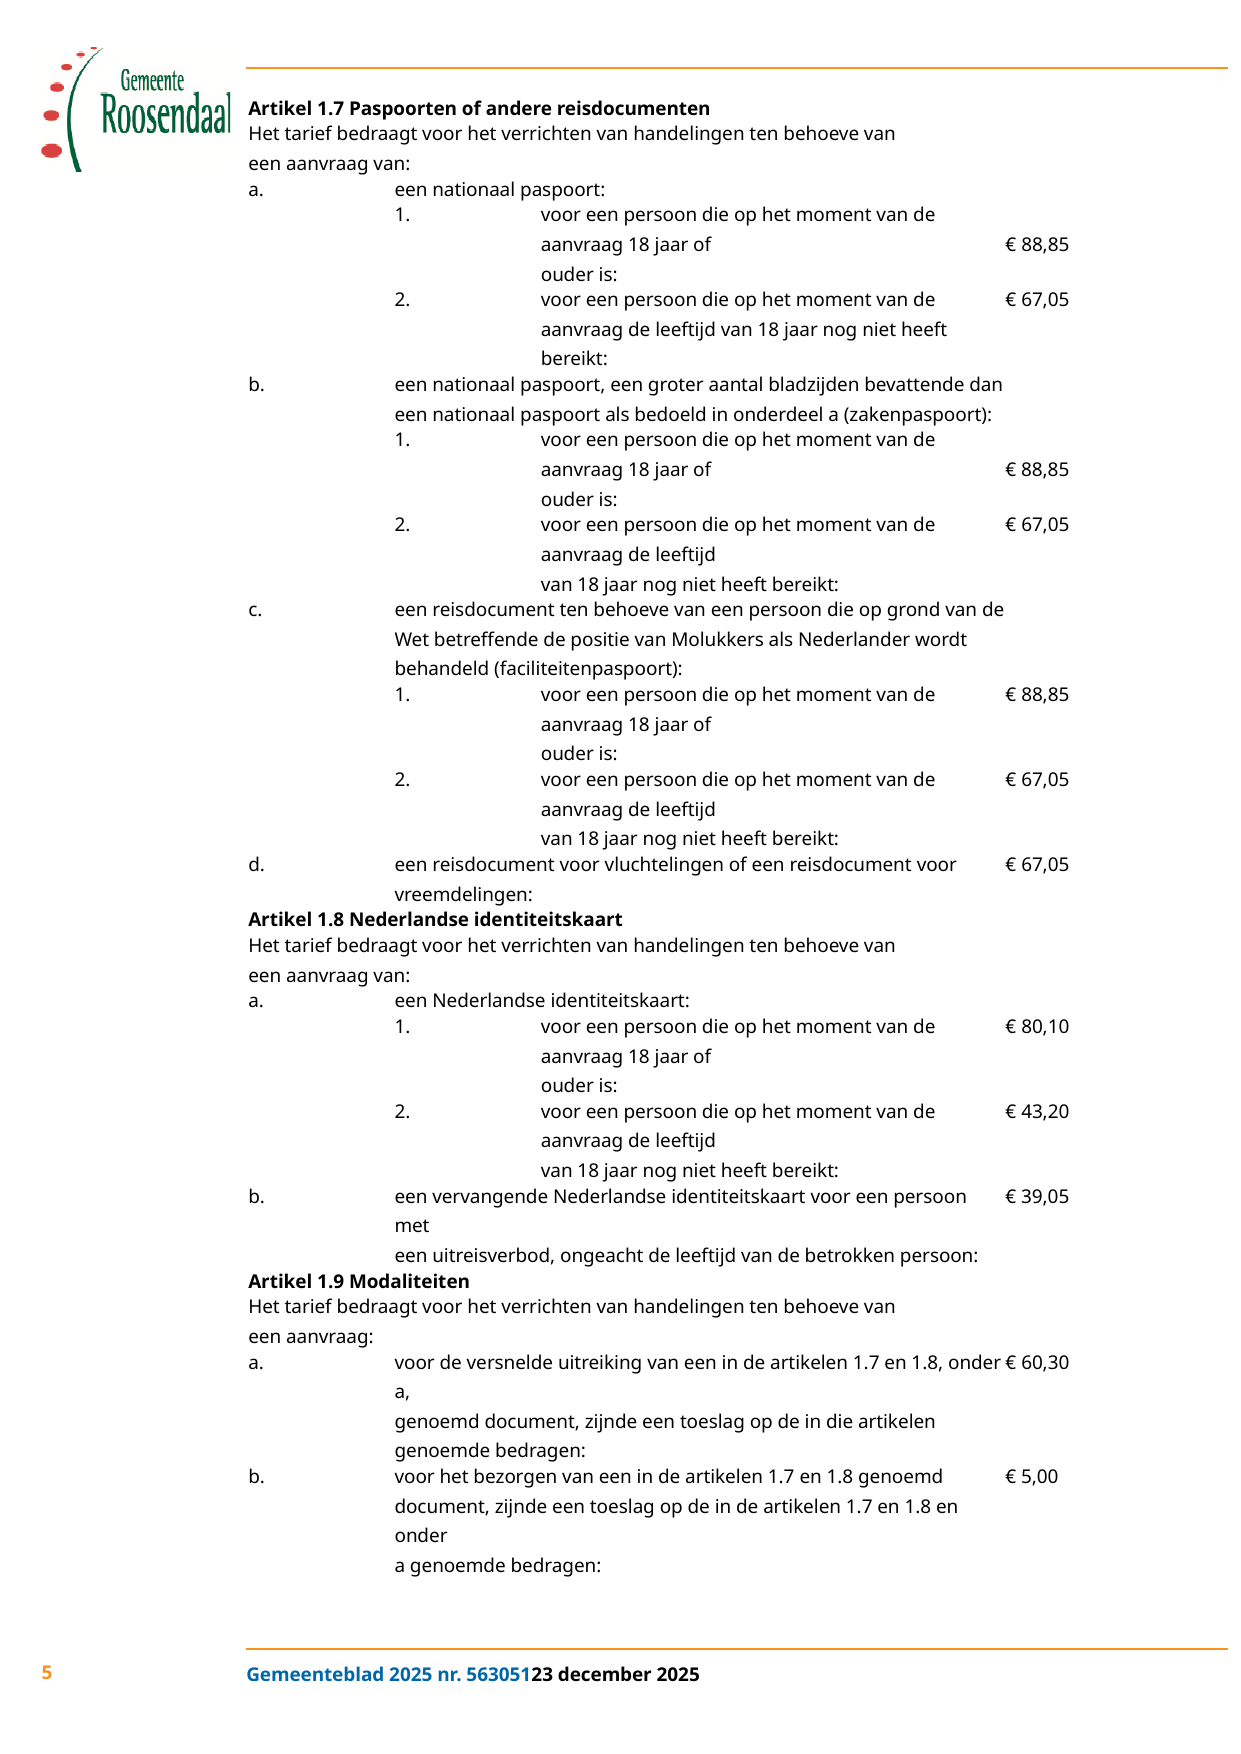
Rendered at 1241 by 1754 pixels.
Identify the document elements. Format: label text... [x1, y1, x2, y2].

table_cell [1005, 932, 1152, 987]
table_cell Artikel 1.8 Nederlandse identiteitskaart [248, 906, 1005, 932]
table_cell voor een persoon die op het moment van de aanvraag de leeftijd van 18 jaar nog niet heeft bereikt: [541, 1098, 1005, 1183]
table_cell voor een persoon die op het moment van de aanvraag 18 jaar of ouder is: [541, 681, 1005, 766]
table_cell 1. [394, 1013, 541, 1098]
table_cell 2. [394, 512, 541, 596]
table_cell € 67,05 [1005, 851, 1152, 906]
table_cell 2. [394, 286, 541, 371]
table_cell [1005, 1268, 1152, 1294]
table_cell voor het bezorgen van een in de artikelen 1.7 en 1.8 genoemd document, zijnde een toeslag op de in de artikelen 1.7 en 1.8 en onder a genoemde bedragen: [394, 1464, 1005, 1578]
table_cell [1005, 988, 1152, 1013]
table_cell € 67,05 [1005, 286, 1152, 371]
table_cell d. [248, 851, 394, 906]
table_cell a. [248, 176, 394, 202]
picture [41, 47, 231, 172]
table_cell voor een persoon die op het moment van de aanvraag 18 jaar of ouder is: [541, 1013, 1005, 1098]
table_cell € 5,00 [1005, 1464, 1152, 1578]
table_cell c. [248, 596, 394, 681]
table_cell Het tarief bedraagt voor het verrichten van handelingen ten behoeve van een aanvraag van: [248, 932, 1005, 987]
table_cell [1005, 121, 1152, 176]
table_cell een reisdocument ten behoeve van een persoon die op grond van de Wet betreffende de positie van Molukkers als Nederlander wordt behandeld (faciliteitenpaspoort): [394, 596, 1005, 681]
table_cell b. [248, 1464, 394, 1578]
table_cell voor de versnelde uitreiking van een in de artikelen 1.7 en 1.8, onder a, genoemd document, zijnde een toeslag op de in die artikelen genoemde bedragen: [394, 1349, 1005, 1463]
table_cell € 88,85 [1005, 427, 1152, 512]
table_cell [1005, 1294, 1152, 1349]
table_cell een vervangende Nederlandse identiteitskaart voor een persoon met een uitreisverbod, ongeacht de leeftijd van de betrokken persoon: [394, 1183, 1005, 1268]
table_cell € 88,85 [1005, 202, 1152, 286]
table_cell a. [248, 1349, 394, 1463]
table_cell 1. [394, 427, 541, 512]
table_cell een nationaal paspoort, een groter aantal bladzijden bevattende dan een nationaal paspoort als bedoeld in onderdeel a (zakenpaspoort): [394, 371, 1005, 427]
table_cell voor een persoon die op het moment van de aanvraag 18 jaar of ouder is: [541, 202, 1005, 286]
table_cell [1005, 176, 1152, 202]
table_cell Het tarief bedraagt voor het verrichten van handelingen ten behoeve van een aanvraag: [248, 1294, 1005, 1349]
table_cell voor een persoon die op het moment van de aanvraag de leeftijd van 18 jaar nog niet heeft bereikt: [541, 286, 1005, 371]
table_cell b. [248, 371, 394, 427]
table_cell 2. [394, 1098, 541, 1183]
table_cell Artikel 1.9 Modaliteiten [248, 1268, 1005, 1294]
table_cell 1. [394, 681, 541, 766]
table_cell € 80,10 [1005, 1013, 1152, 1098]
table_cell een nationaal paspoort: [394, 176, 1005, 202]
table_cell € 60,30 [1005, 1349, 1152, 1463]
table_cell 2. [394, 766, 541, 851]
table_cell [248, 427, 394, 512]
table_cell [248, 286, 394, 371]
table_cell [248, 1013, 394, 1098]
table_cell een reisdocument voor vluchtelingen of een reisdocument voor vreemdelingen: [394, 851, 1005, 906]
table_header [1005, 95, 1152, 121]
table_cell [248, 766, 394, 851]
table_cell [248, 202, 394, 286]
table_header Artikel 1.7 Paspoorten of andere reisdocumenten [248, 95, 1005, 121]
table_cell € 67,05 [1005, 512, 1152, 596]
table_cell voor een persoon die op het moment van de aanvraag 18 jaar of ouder is: [541, 427, 1005, 512]
table_cell Het tarief bedraagt voor het verrichten van handelingen ten behoeve van een aanvraag van: [248, 121, 1005, 176]
table_cell € 88,85 [1005, 681, 1152, 766]
table_cell a. [248, 988, 394, 1013]
table_cell b. [248, 1183, 394, 1268]
table_cell [1005, 371, 1152, 427]
table_cell € 67,05 [1005, 766, 1152, 851]
table_cell een Nederlandse identiteitskaart: [394, 988, 1005, 1013]
table_cell [1005, 906, 1152, 932]
table_cell [1005, 596, 1152, 681]
table_cell € 39,05 [1005, 1183, 1152, 1268]
table_cell [248, 1098, 394, 1183]
table_cell [248, 512, 394, 596]
table_cell voor een persoon die op het moment van de aanvraag de leeftijd van 18 jaar nog niet heeft bereikt: [541, 512, 1005, 596]
table_cell € 43,20 [1005, 1098, 1152, 1183]
table_cell [248, 681, 394, 766]
table_cell 1. [394, 202, 541, 286]
table_cell voor een persoon die op het moment van de aanvraag de leeftijd van 18 jaar nog niet heeft bereikt: [541, 766, 1005, 851]
